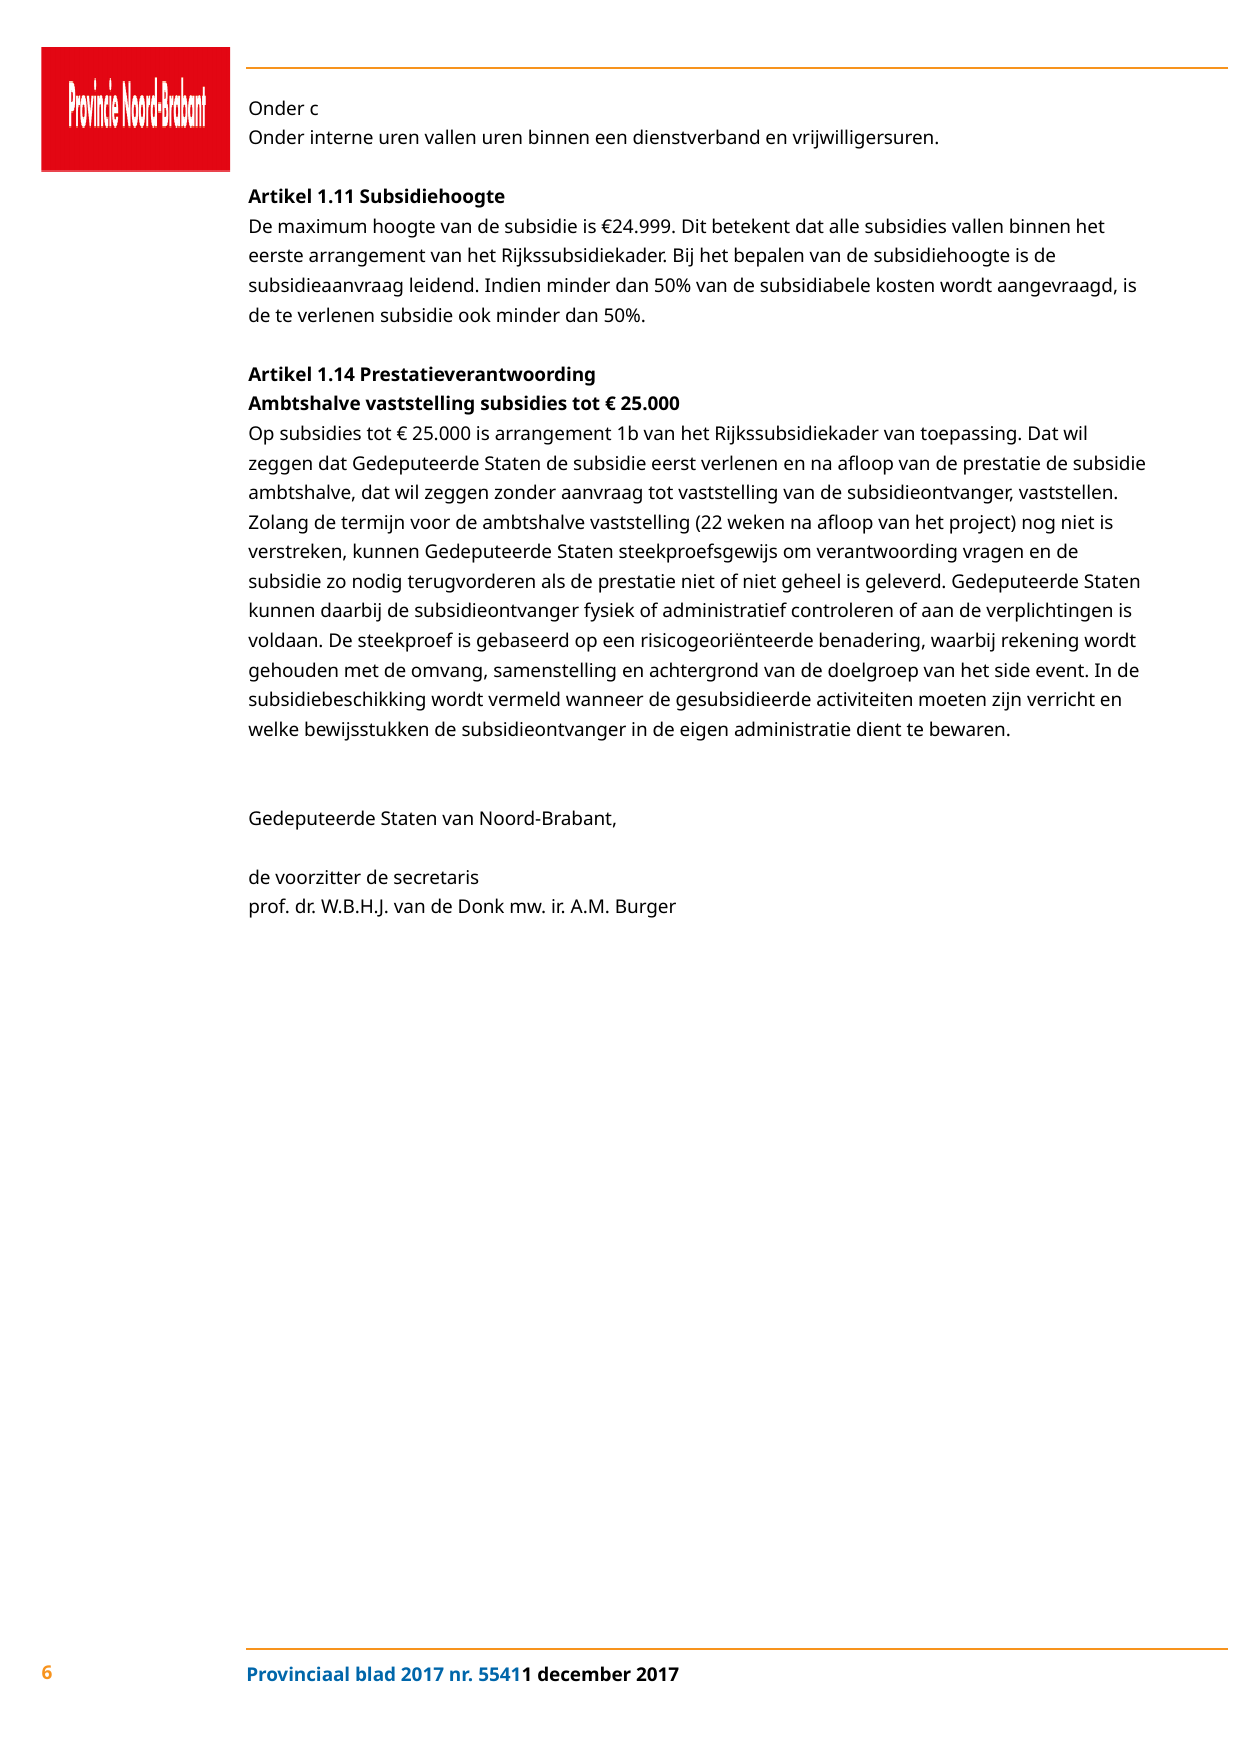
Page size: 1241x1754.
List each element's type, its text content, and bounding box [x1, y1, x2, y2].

text Onder interne uren vallen uren binnen een dienstverband en vrijwilligersuren. [248, 124, 1152, 150]
text Gedeputeerde Staten van Noord-Brabant, [248, 805, 1152, 831]
text Onder c [248, 95, 1152, 121]
text De maximum hoogte van de subsidie is €24.999. Dit betekent dat alle subsidies vallen binnen het eerste arrangement van het Rijkssubsidiekader. Bij het bepalen van de subsidiehoogte is de subsidieaanvraag leidend. Indien minder dan 50% van de subsidiabele kosten wordt aangevraagd, is de te verlenen subsidie ook minder dan 50%. [248, 213, 1152, 328]
text Ambtshalve vaststelling subsidies tot € 25.000 [248, 391, 1152, 416]
picture [41, 47, 231, 172]
text Op subsidies tot € 25.000 is arrangement 1b van het Rijkssubsidiekader van toepassing. Dat wil zeggen dat Gedeputeerde Staten de subsidie eerst verlenen en na afloop van de prestatie de subsidie ambtshalve, dat wil zeggen zonder aanvraag tot vaststelling van de subsidieontvanger, vaststellen. Zolang de termijn voor de ambtshalve vaststelling (22 weken na afloop van het project) nog niet is verstreken, kunnen Gedeputeerde Staten steekproefsgewijs om verantwoording vragen en de subsidie zo nodig terugvorderen als de prestatie niet of niet geheel is geleverd. Gedeputeerde Staten kunnen daarbij de subsidieontvanger fysiek of administratief controleren of aan de verplichtingen is voldaan. De steekproef is gebaseerd op een risicogeoriënteerde benadering, waarbij rekening wordt gehouden met de omvang, samenstelling en achtergrond van de doelgroep van het side event. In de subsidiebeschikking wordt vermeld wanneer de gesubsidieerde activiteiten moeten zijn verricht en welke bewijsstukken de subsidieontvanger in de eigen administratie dient te bewaren. [248, 420, 1152, 742]
text prof. dr. W.B.H.J. van de Donk mw. ir. A.M. Burger [248, 893, 1152, 919]
text de voorzitter de secretaris [248, 864, 1152, 890]
text Artikel 1.11 Subsidiehoogte [248, 183, 1152, 209]
text Artikel 1.14 Prestatieverantwoording [248, 361, 1152, 387]
